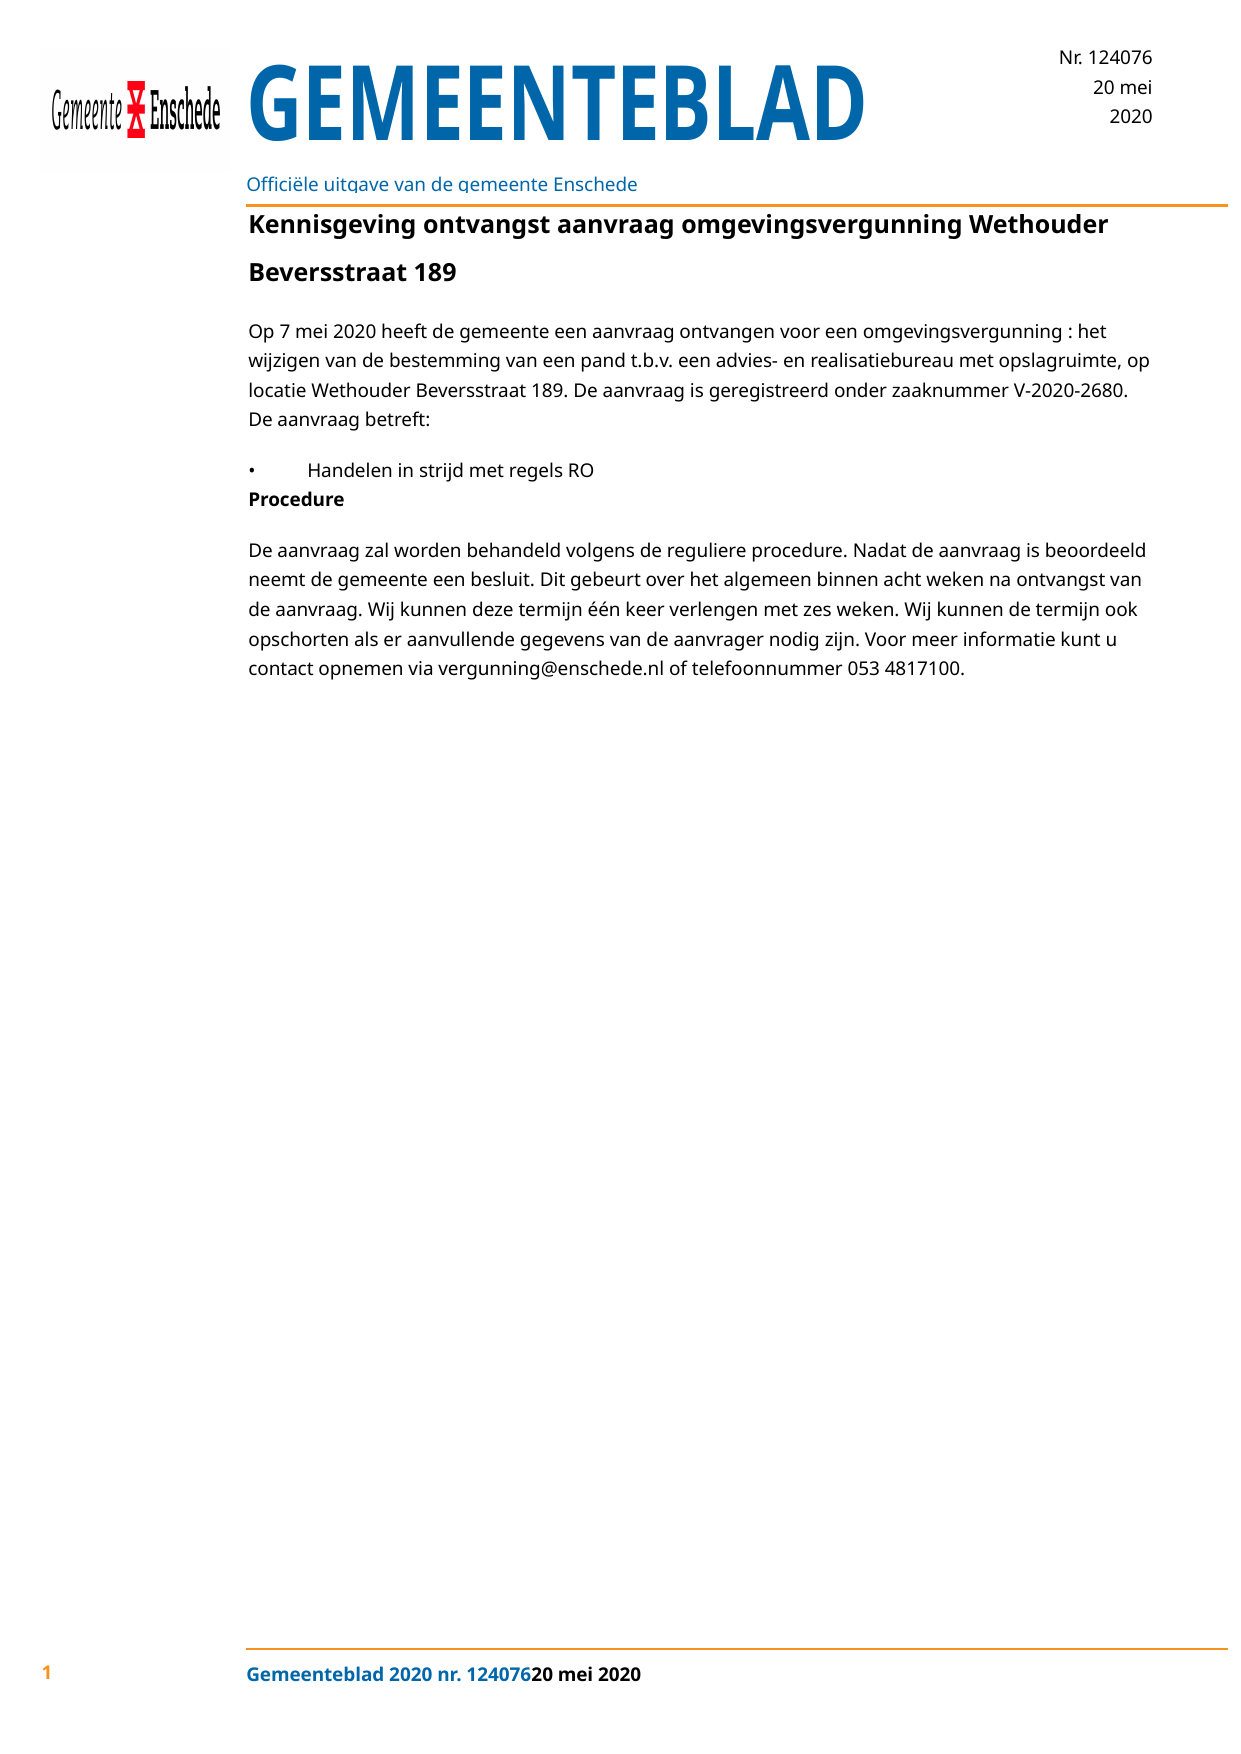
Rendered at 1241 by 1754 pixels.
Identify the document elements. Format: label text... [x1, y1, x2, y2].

text Op 7 mei 2020 heeft de gemeente een aanvraag ontvangen voor een omgevingsvergunning : het wijzigen van de bestemming van een pand t.b.v. een advies- en realisatiebureau met opslagruimte, op locatie Wethouder Beversstraat 189. De aanvraag is geregistreerd onder zaaknummer V-2020-2680. De aanvraag betreft: [248, 318, 1152, 432]
picture [41, 47, 231, 172]
text Procedure [248, 487, 1152, 512]
list Handelen in strijd met regels RO [248, 457, 1152, 483]
text Kennisgeving ontvangst aanvraag omgevingsvergunning Wethouder Beversstraat 189 [248, 207, 1152, 288]
text De aanvraag zal worden behandeld volgens de reguliere procedure. Nadat de aanvraag is beoordeeld neemt de gemeente een besluit. Dit gebeurt over het algemeen binnen acht weken na ontvangst van de aanvraag. Wij kunnen deze termijn één keer verlengen met zes weken. Wij kunnen de termijn ook opschorten als er aanvullende gegevens van de aanvrager nodig zijn. Voor meer informatie kunt u contact opnemen via vergunning@enschede.nl of telefoonnummer 053 4817100. [248, 537, 1152, 681]
